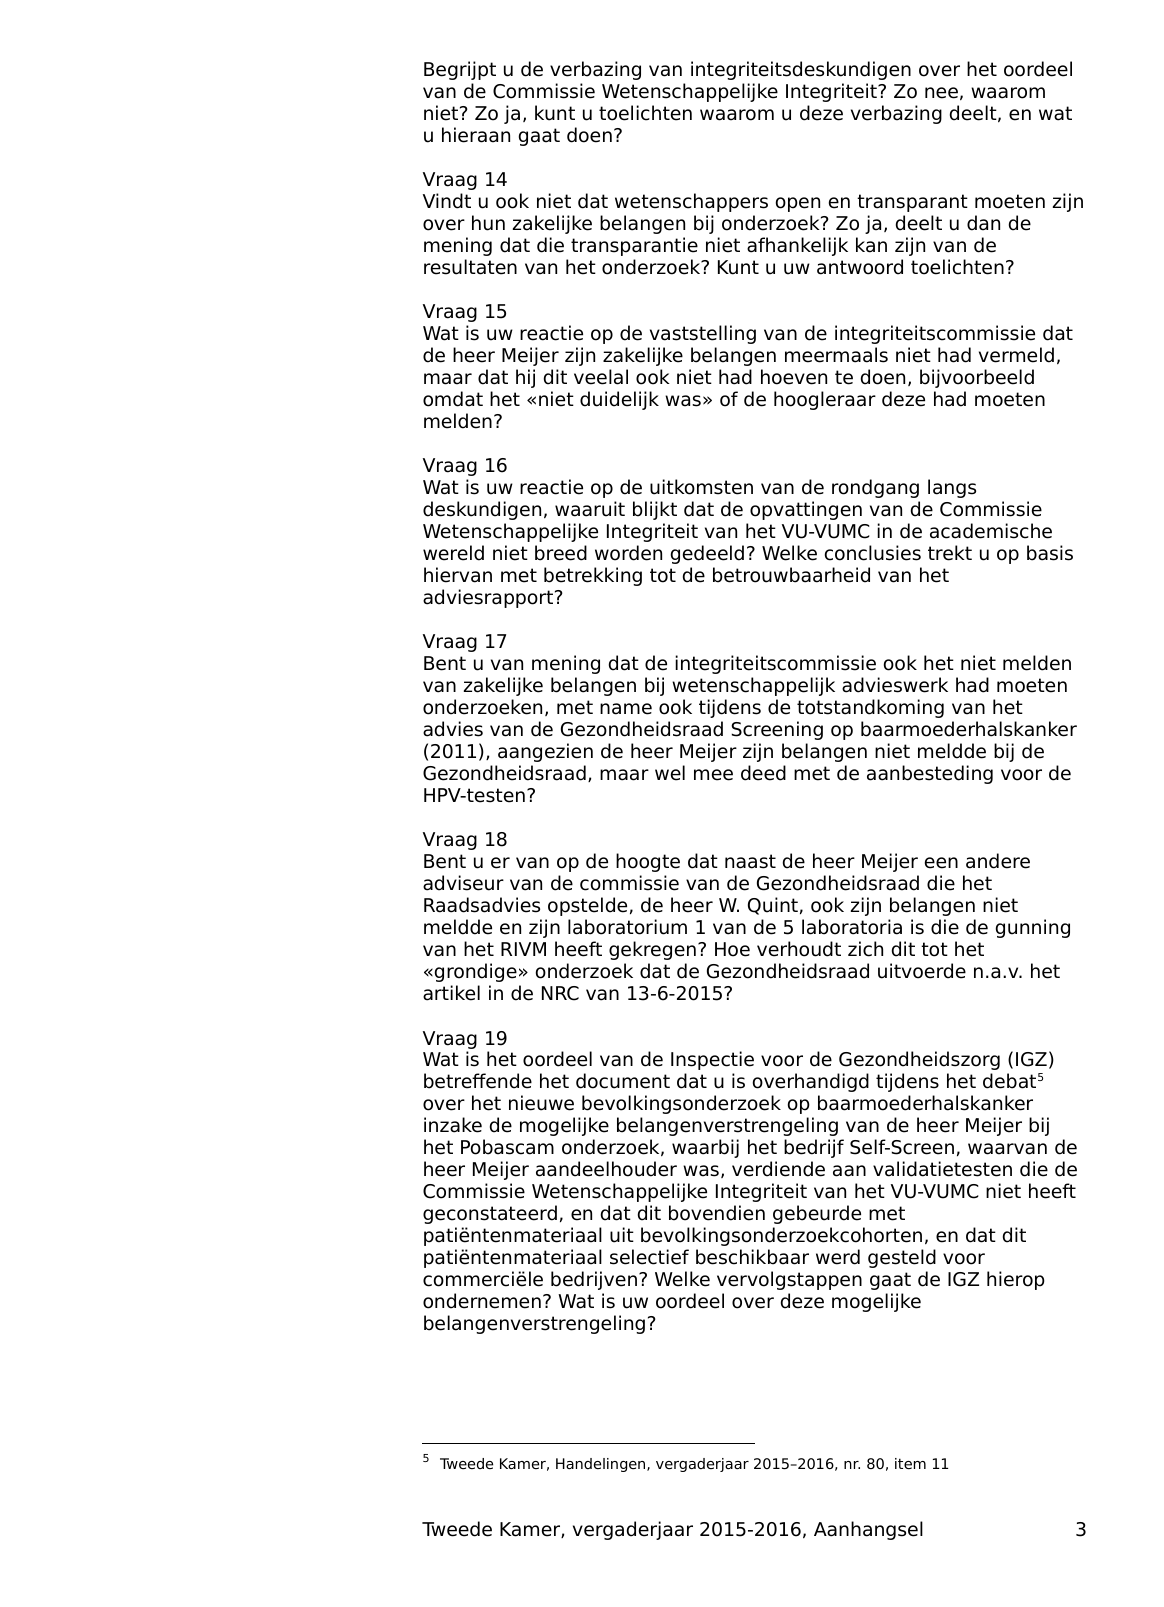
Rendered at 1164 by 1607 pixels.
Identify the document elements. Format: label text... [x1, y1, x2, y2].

text Begrijpt u de verbazing van integriteitsdeskundigen over het oordeel van de Commissie Wetenschappelijke Integriteit? Zo nee, waarom niet? Zo ja, kunt u toelichten waarom u deze verbazing deelt, en wat u hieraan gaat doen? [422, 59, 1087, 147]
text Vraag 19 [422, 1027, 1087, 1049]
text Vindt u ook niet dat wetenschappers open en transparant moeten zijn over hun zakelijke belangen bij onderzoek? Zo ja, deelt u dan de mening dat die transparantie niet afhankelijk kan zijn van de resultaten van het onderzoek? Kunt u uw antwoord toelichten? [422, 191, 1087, 279]
text Wat is uw reactie op de uitkomsten van de rondgang langs deskundigen, waaruit blijkt dat de opvattingen van de Commissie Wetenschappelijke Integriteit van het VU-VUMC in de academische wereld niet breed worden gedeeld? Welke conclusies trekt u op basis hiervan met betrekking tot de betrouwbaarheid van het adviesrapport? [422, 477, 1087, 609]
text Vraag 16 [422, 455, 1087, 477]
text Wat is het oordeel van de Inspectie voor de Gezondheidszorg (IGZ) betreffende het document dat u is overhandigd tijdens het debat over het nieuwe bevolkingsonderzoek op baarmoederhalskanker inzake de mogelijke belangenverstrengeling van de heer Meijer bij het Pobascam onderzoek, waarbij het bedrijf Self-Screen, waarvan de heer Meijer aandeelhouder was, verdiende aan validatietesten die de Commissie Wetenschappelijke Integriteit van het VU-VUMC niet heeft geconstateerd, en dat dit bovendien gebeurde met patiëntenmateriaal uit bevolkingsonderzoekcohorten, en dat dit patiëntenmateriaal selectief beschikbaar werd gesteld voor commerciële bedrijven? Welke vervolgstappen gaat de IGZ hierop ondernemen? Wat is uw oordeel over deze mogelijke belangenverstrengeling? [422, 1049, 1087, 1335]
text Bent u van mening dat de integriteitscommissie ook het niet melden van zakelijke belangen bij wetenschappelijk advieswerk had moeten onderzoeken, met name ook tijdens de totstandkoming van het advies van de Gezondheidsraad Screening op baarmoederhalskanker (2011), aangezien de heer Meijer zijn belangen niet meldde bij de Gezondheidsraad, maar wel mee deed met de aanbesteding voor de HPV-testen? [422, 653, 1087, 807]
text Tweede Kamer, Handelingen, vergaderjaar 2015–2016, nr. 80, item 11 [422, 1452, 1087, 1474]
text Vraag 18 [422, 829, 1087, 851]
text Vraag 17 [422, 631, 1087, 653]
text Vraag 14 [422, 169, 1087, 191]
text Wat is uw reactie op de vaststelling van de integriteitscommissie dat de heer Meijer zijn zakelijke belangen meermaals niet had vermeld, maar dat hij dit veelal ook niet had hoeven te doen, bijvoorbeeld omdat het «niet duidelijk was» of de hoogleraar deze had moeten melden? [422, 323, 1087, 433]
text Vraag 15 [422, 301, 1087, 323]
text Bent u er van op de hoogte dat naast de heer Meijer een andere adviseur van de commissie van de Gezondheidsraad die het Raadsadvies opstelde, de heer W. Quint, ook zijn belangen niet meldde en zijn laboratorium 1 van de 5 laboratoria is die de gunning van het RIVM heeft gekregen? Hoe verhoudt zich dit tot het «grondige» onderzoek dat de Gezondheidsraad uitvoerde n.a.v. het artikel in de NRC van 13-6-2015? [422, 851, 1087, 1005]
